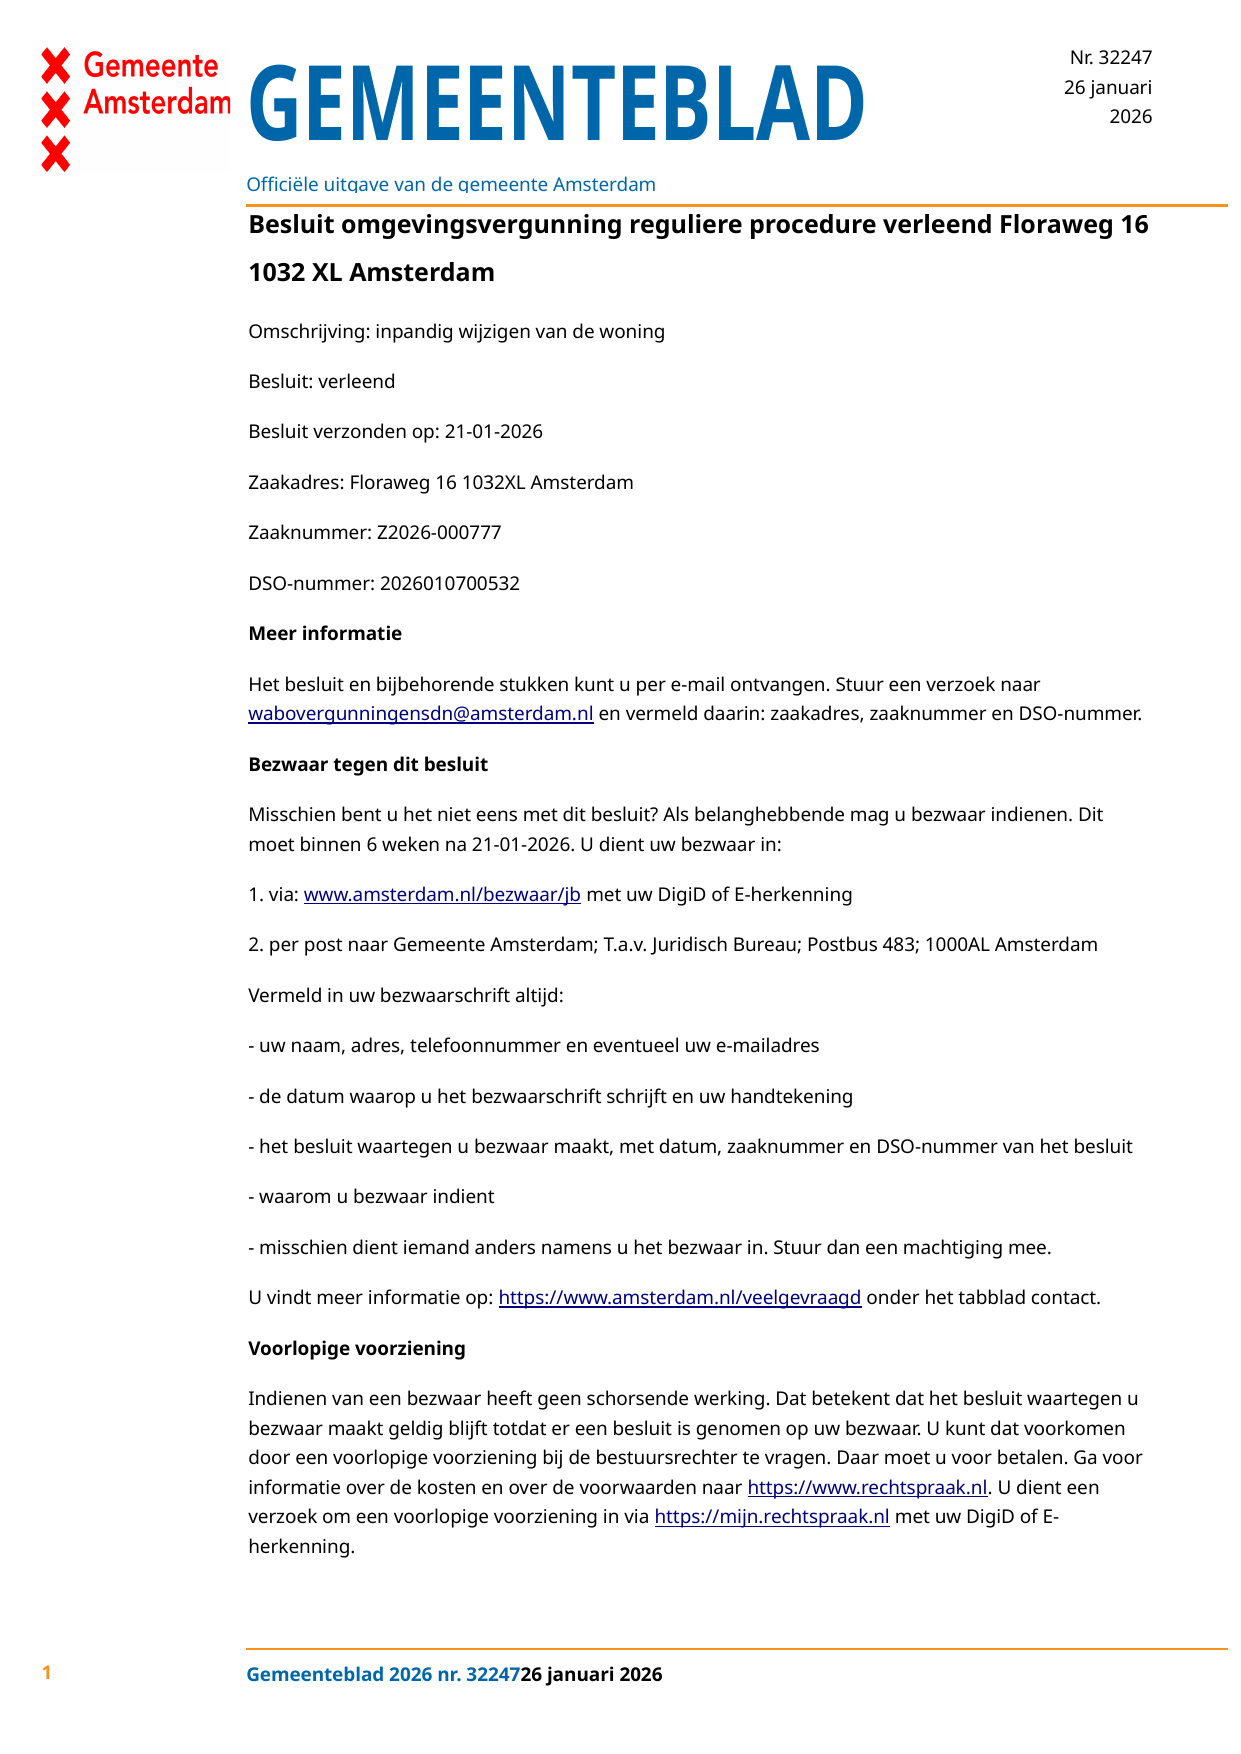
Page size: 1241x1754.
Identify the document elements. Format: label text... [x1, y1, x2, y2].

text Bezwaar tegen dit besluit [248, 751, 1152, 777]
text Vermeld in uw bezwaarschrift altijd: [248, 982, 1152, 1008]
text - misschien dient iemand anders namens u het bezwaar in. Stuur dan een machtiging mee. [248, 1234, 1152, 1260]
text - uw naam, adres, telefoonnummer en eventueel uw e-mailadres [248, 1032, 1152, 1058]
picture [41, 47, 231, 172]
text Besluit: verleend [248, 368, 1152, 394]
text Zaakadres: Floraweg 16 1032XL Amsterdam [248, 469, 1152, 495]
text Besluit verzonden op: 21-01-2026 [248, 419, 1152, 444]
text DSO-nummer: 2026010700532 [248, 570, 1152, 596]
text Zaaknummer: Z2026-000777 [248, 519, 1152, 545]
text Voorlopige voorziening [248, 1335, 1152, 1361]
text U vindt meer informatie op: https://www.amsterdam.nl/veelgevraagd onder het tabblad contact. [248, 1284, 1152, 1310]
text Besluit omgevingsvergunning reguliere procedure verleend Floraweg 16 1032 XL Amsterdam [248, 207, 1152, 288]
text - de datum waarop u het bezwaarschrift schrijft en uw handtekening [248, 1083, 1152, 1109]
text Meer informatie [248, 620, 1152, 646]
text Het besluit en bijbehorende stukken kunt u per e-mail ontvangen. Stuur een verzoek naar wabovergunningensdn@amsterdam.nl en vermeld daarin: zaakadres, zaaknummer en DSO-nummer. [248, 671, 1152, 726]
text - waarom u bezwaar indient [248, 1184, 1152, 1209]
text Omschrijving: inpandig wijzigen van de woning [248, 318, 1152, 344]
text Misschien bent u het niet eens met dit besluit? Als belanghebbende mag u bezwaar indienen. Dit moet binnen 6 weken na 21-01-2026. U dient uw bezwaar in: [248, 801, 1152, 857]
text 1. via: www.amsterdam.nl/bezwaar/jb met uw DigiD of E-herkenning [248, 881, 1152, 907]
text 2. per post naar Gemeente Amsterdam; T.a.v. Juridisch Bureau; Postbus 483; 1000AL Amsterdam [248, 932, 1152, 957]
text Indienen van een bezwaar heeft geen schorsende werking. Dat betekent dat het besluit waartegen u bezwaar maakt geldig blijft totdat er een besluit is genomen op uw bezwaar. U kunt dat voorkomen door een voorlopige voorziening bij de bestuursrechter te vragen. Daar moet u voor betalen. Ga voor informatie over de kosten en over de voorwaarden naar https://www.rechtspraak.nl. U dient een verzoek om een voorlopige voorziening in via https://mijn.rechtspraak.nl met uw DigiD of E-herkenning. [248, 1385, 1152, 1559]
text - het besluit waartegen u bezwaar maakt, met datum, zaaknummer en DSO-nummer van het besluit [248, 1133, 1152, 1159]
